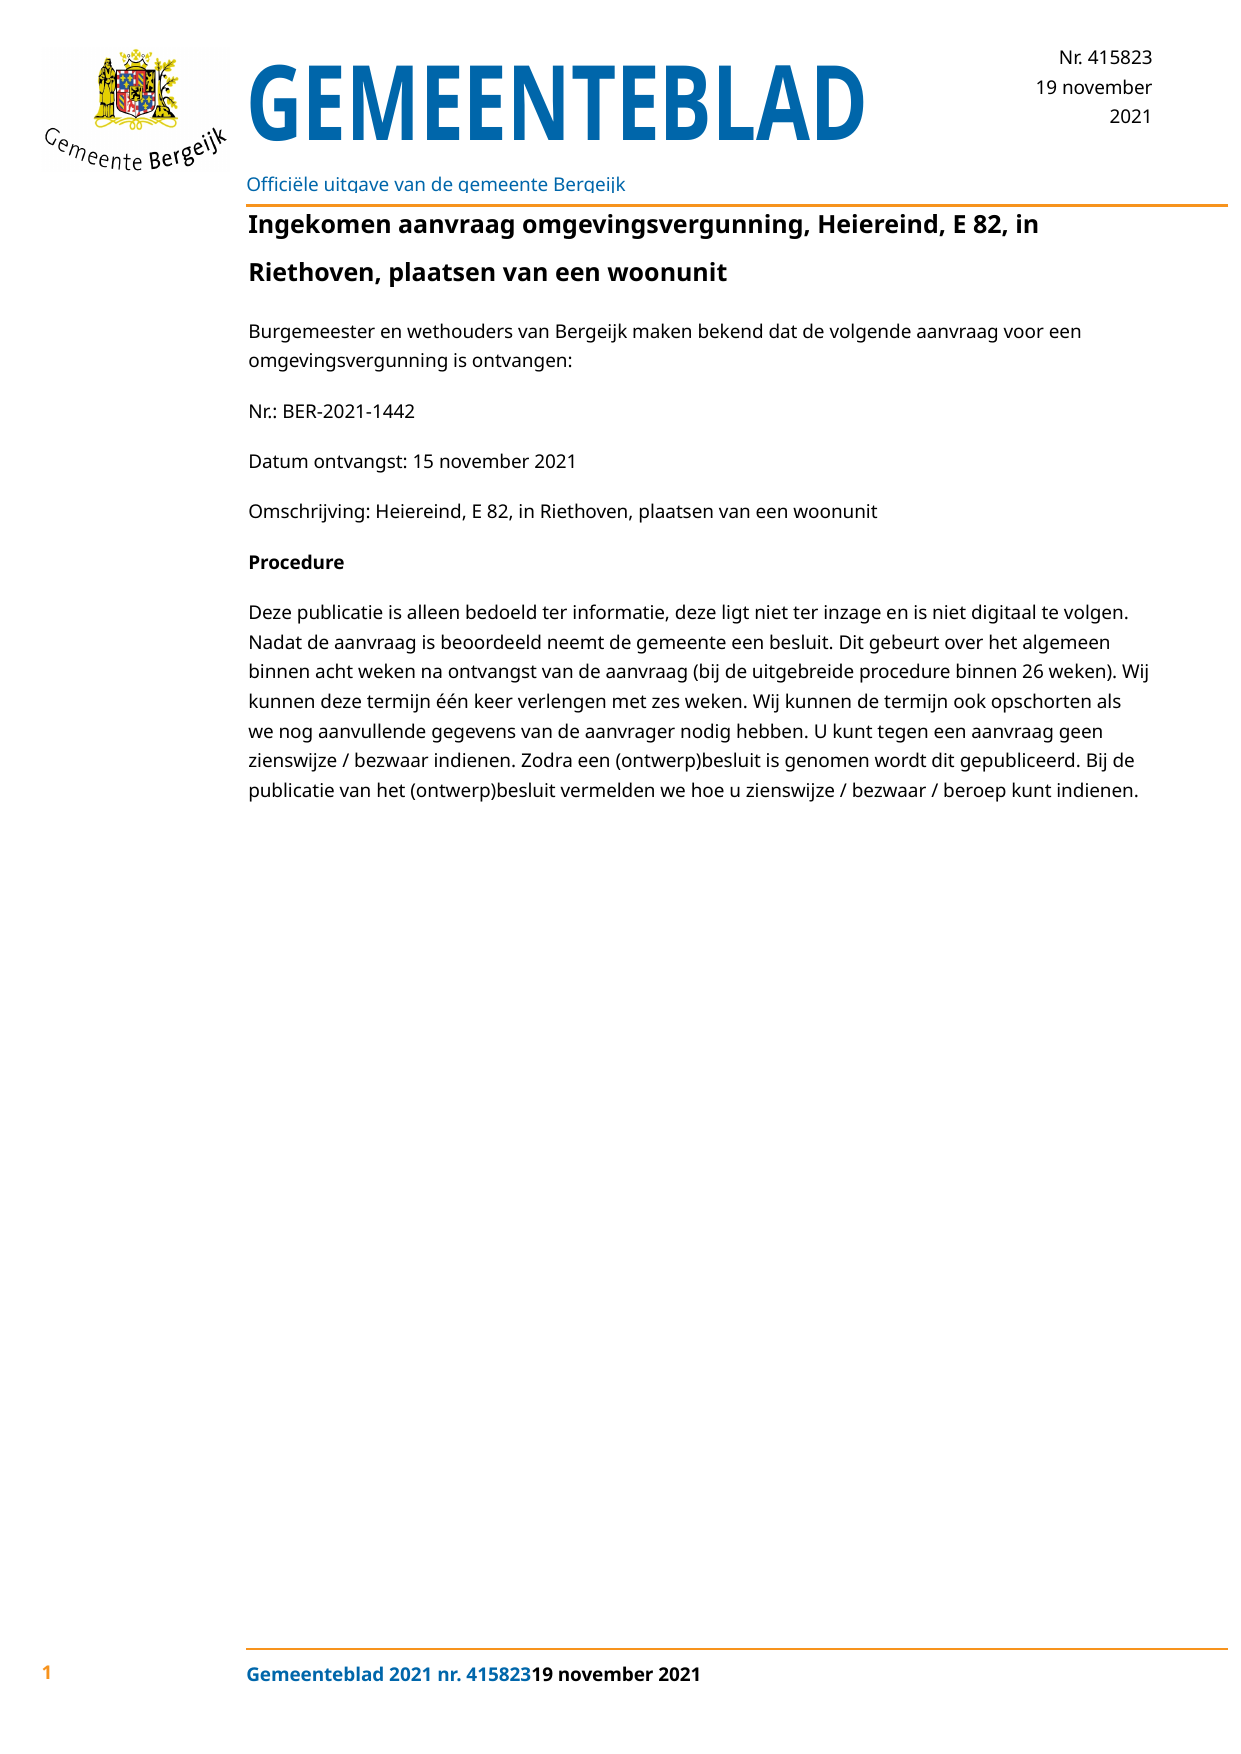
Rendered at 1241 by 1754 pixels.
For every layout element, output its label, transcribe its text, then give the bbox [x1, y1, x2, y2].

text Burgemeester en wethouders van Bergeijk maken bekend dat de volgende aanvraag voor een omgevingsvergunning is ontvangen: [248, 318, 1152, 373]
picture [41, 47, 231, 172]
text Omschrijving: Heiereind, E 82, in Riethoven, plaatsen van een woonunit [248, 499, 1152, 524]
text Deze publicatie is alleen bedoeld ter informatie, deze ligt niet ter inzage en is niet digitaal te volgen. Nadat de aanvraag is beoordeeld neemt de gemeente een besluit. Dit gebeurt over het algemeen binnen acht weken na ontvangst van de aanvraag (bij de uitgebreide procedure binnen 26 weken). Wij kunnen deze termijn één keer verlengen met zes weken. Wij kunnen de termijn ook opschorten als we nog aanvullende gegevens van de aanvrager nodig hebben. U kunt tegen een aanvraag geen zienswijze / bezwaar indienen. Zodra een (ontwerp)besluit is genomen wordt dit gepubliceerd. Bij de publicatie van het (ontwerp)besluit vermelden we hoe u zienswijze / bezwaar / beroep kunt indienen. [248, 599, 1152, 803]
text Nr.: BER-2021-1442 [248, 398, 1152, 424]
text Ingekomen aanvraag omgevingsvergunning, Heiereind, E 82, in Riethoven, plaatsen van een woonunit [248, 207, 1152, 288]
text Datum ontvangst: 15 november 2021 [248, 448, 1152, 474]
text Procedure [248, 549, 1152, 575]
